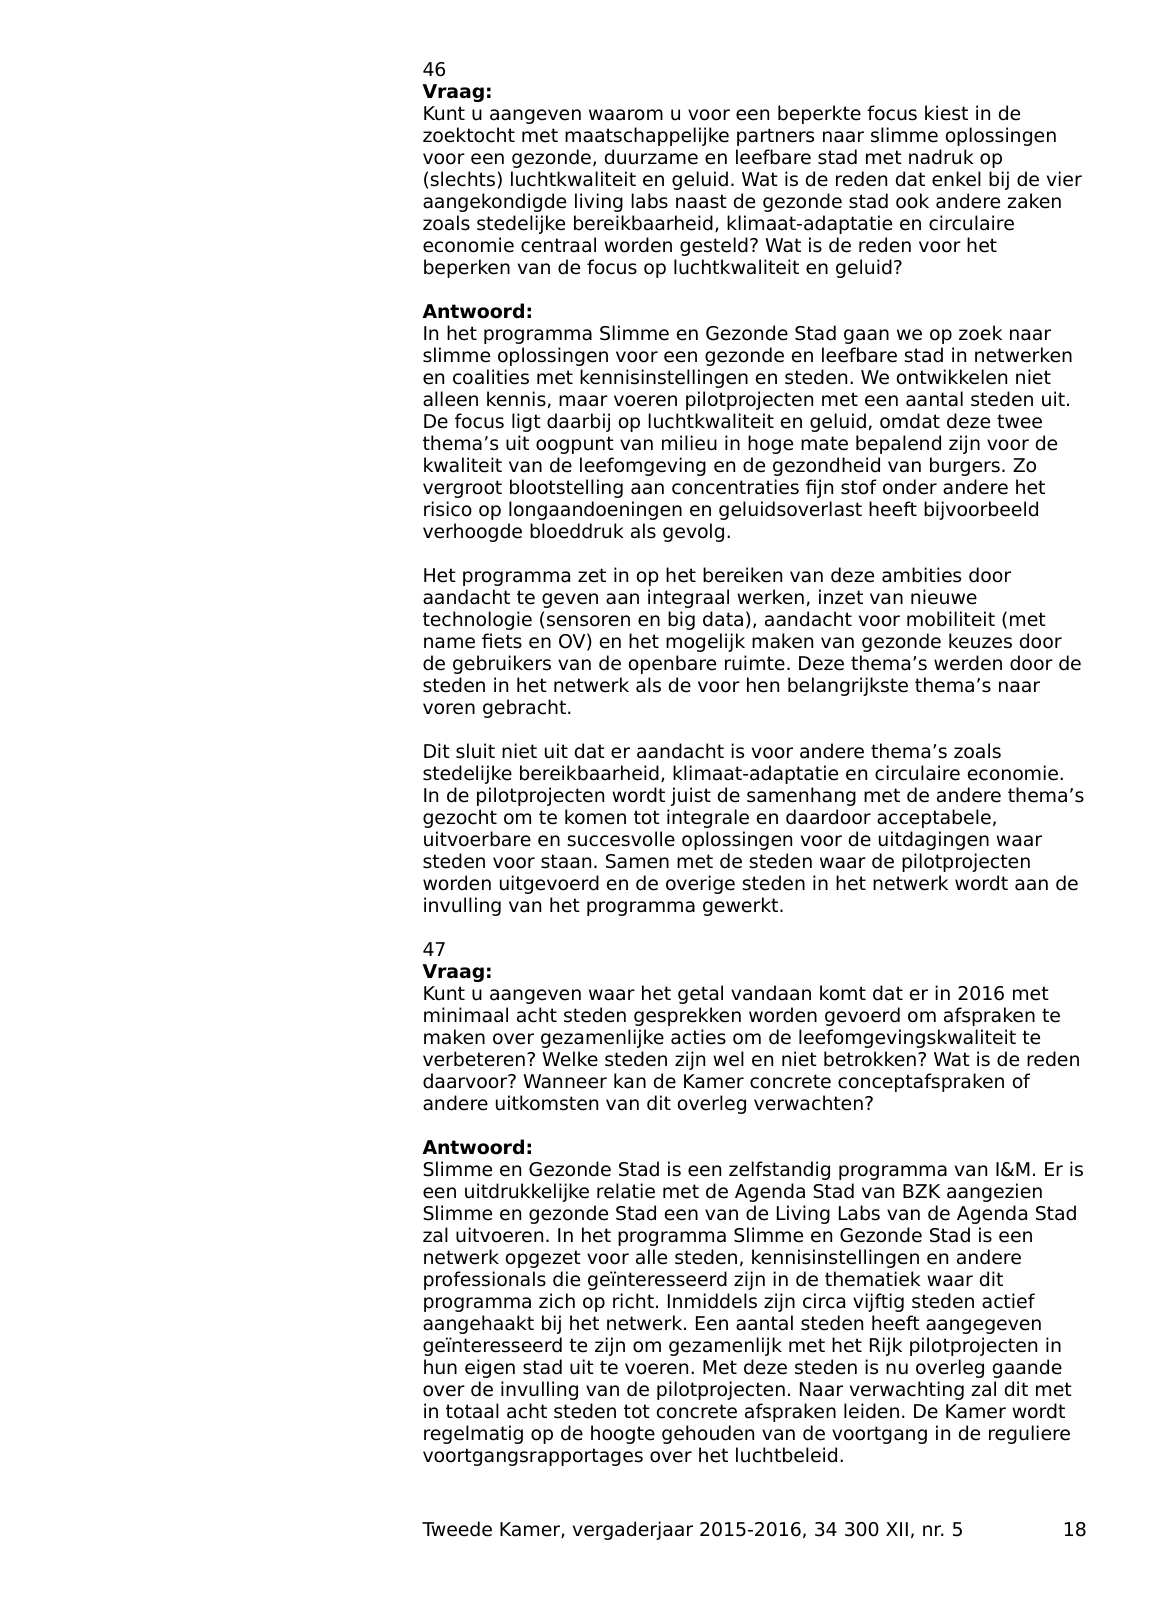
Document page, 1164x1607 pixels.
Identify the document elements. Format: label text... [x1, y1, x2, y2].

text Vraag: [422, 961, 1087, 983]
text Antwoord: [422, 1137, 1087, 1159]
text Slimme en Gezonde Stad is een zelfstandig programma van I&M. Er is een uitdrukkelijke relatie met de Agenda Stad van BZK aangezien Slimme en gezonde Stad een van de Living Labs van de Agenda Stad zal uitvoeren. In het programma Slimme en Gezonde Stad is een netwerk opgezet voor alle steden, kennisinstellingen en andere professionals die geïnteresseerd zijn in de thematiek waar dit programma zich op richt. Inmiddels zijn circa vijftig steden actief aangehaakt bij het netwerk. Een aantal steden heeft aangegeven geïnteresseerd te zijn om gezamenlijk met het Rijk pilotprojecten in hun eigen stad uit te voeren. Met deze steden is nu overleg gaande over de invulling van de pilotprojecten. Naar verwachting zal dit met in totaal acht steden tot concrete afspraken leiden. De Kamer wordt regelmatig op de hoogte gehouden van de voortgang in de reguliere voortgangsrapportages over het luchtbeleid. [422, 1159, 1087, 1467]
text Antwoord: [422, 301, 1087, 323]
text Kunt u aangeven waar het getal vandaan komt dat er in 2016 met minimaal acht steden gesprekken worden gevoerd om afspraken te maken over gezamenlijke acties om de leefomgevingskwaliteit te verbeteren? Welke steden zijn wel en niet betrokken? Wat is de reden daarvoor? Wanneer kan de Kamer concrete conceptafspraken of andere uitkomsten van dit overleg verwachten? [422, 983, 1087, 1115]
text 46 [422, 59, 1087, 81]
text Kunt u aangeven waarom u voor een beperkte focus kiest in de zoektocht met maatschappelijke partners naar slimme oplossingen voor een gezonde, duurzame en leefbare stad met nadruk op (slechts) luchtkwaliteit en geluid. Wat is de reden dat enkel bij de vier aangekondigde living labs naast de gezonde stad ook andere zaken zoals stedelijke bereikbaarheid, klimaat-adaptatie en circulaire economie centraal worden gesteld? Wat is de reden voor het beperken van de focus op luchtkwaliteit en geluid? [422, 103, 1087, 279]
text Vraag: [422, 81, 1087, 103]
text In het programma Slimme en Gezonde Stad gaan we op zoek naar slimme oplossingen voor een gezonde en leefbare stad in netwerken en coalities met kennisinstellingen en steden. We ontwikkelen niet alleen kennis, maar voeren pilotprojecten met een aantal steden uit. De focus ligt daarbij op luchtkwaliteit en geluid, omdat deze twee thema’s uit oogpunt van milieu in hoge mate bepalend zijn voor de kwaliteit van de leefomgeving en de gezondheid van burgers. Zo vergroot blootstelling aan concentraties fijn stof onder andere het risico op longaandoeningen en geluidsoverlast heeft bijvoorbeeld verhoogde bloeddruk als gevolg. [422, 323, 1087, 543]
text Het programma zet in op het bereiken van deze ambities door aandacht te geven aan integraal werken, inzet van nieuwe technologie (sensoren en big data), aandacht voor mobiliteit (met name fiets en OV) en het mogelijk maken van gezonde keuzes door de gebruikers van de openbare ruimte. Deze thema’s werden door de steden in het netwerk als de voor hen belangrijkste thema’s naar voren gebracht. [422, 565, 1087, 719]
text 47 [422, 939, 1087, 961]
text Dit sluit niet uit dat er aandacht is voor andere thema’s zoals stedelijke bereikbaarheid, klimaat-adaptatie en circulaire economie. In de pilotprojecten wordt juist de samenhang met de andere thema’s gezocht om te komen tot integrale en daardoor acceptabele, uitvoerbare en succesvolle oplossingen voor de uitdagingen waar steden voor staan. Samen met de steden waar de pilotprojecten worden uitgevoerd en de overige steden in het netwerk wordt aan de invulling van het programma gewerkt. [422, 741, 1087, 917]
